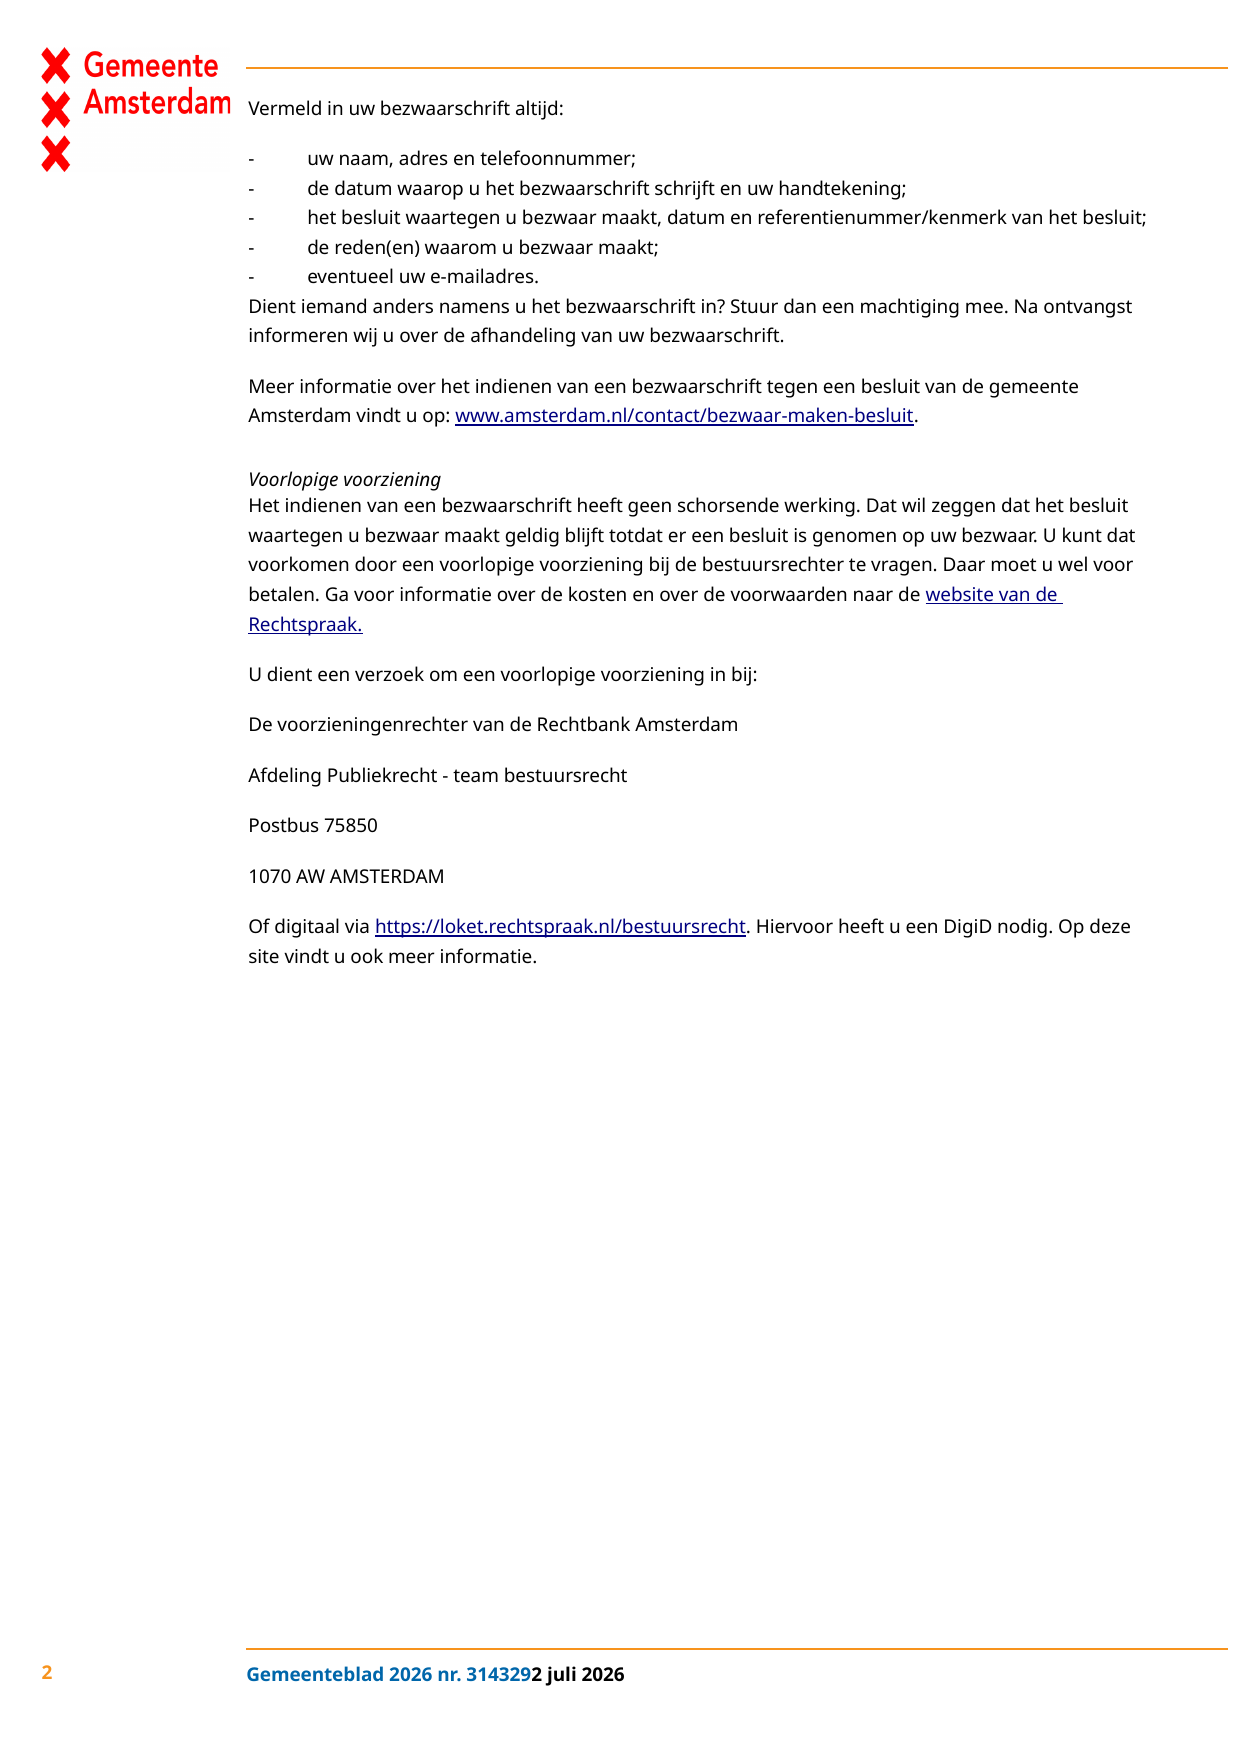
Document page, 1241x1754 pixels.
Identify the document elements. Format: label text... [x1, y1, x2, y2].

list eventueel uw e-mailadres. [248, 263, 1152, 289]
text Postbus 75850 [248, 812, 1152, 838]
text De voorzieningenrechter van de Rechtbank Amsterdam [248, 712, 1152, 737]
text Meer informatie over het indienen van een bezwaarschrift tegen een besluit van de gemeente Amsterdam vindt u op: www.amsterdam.nl/contact/bezwaar-maken-besluit. [248, 373, 1152, 428]
text 1070 AW AMSTERDAM [248, 863, 1152, 888]
list de datum waarop u het bezwaarschrift schrijft en uw handtekening; [248, 175, 1152, 201]
list uw naam, adres en telefoonnummer; [248, 145, 1152, 171]
text U dient een verzoek om een voorlopige voorziening in bij: [248, 661, 1152, 687]
text Het indienen van een bezwaarschrift heeft geen schorsende werking. Dat wil zeggen dat het besluit waartegen u bezwaar maakt geldig blijft totdat er een besluit is genomen op uw bezwaar. U kunt dat voorkomen door een voorlopige voorziening bij de bestuursrechter te vragen. Daar moet u wel voor betalen. Ga voor informatie over de kosten en over de voorwaarden naar de website van de Rechtspraak. [248, 492, 1152, 636]
text Dient iemand anders namens u het bezwaarschrift in? Stuur dan een machtiging mee. Na ontvangst informeren wij u over de afhandeling van uw bezwaarschrift. [248, 293, 1152, 348]
text Voorlopige voorziening [248, 467, 1152, 492]
text Afdeling Publiekrecht - team bestuursrecht [248, 762, 1152, 788]
text Vermeld in uw bezwaarschrift altijd: [248, 95, 1152, 121]
picture [41, 47, 231, 172]
list de reden(en) waarom u bezwaar maakt; [248, 234, 1152, 260]
text Of digitaal via https://loket.rechtspraak.nl/bestuursrecht. Hiervoor heeft u een DigiD nodig. Op deze site vindt u ook meer informatie. [248, 913, 1152, 968]
list het besluit waartegen u bezwaar maakt, datum en referentienummer/kenmerk van het besluit; [248, 204, 1152, 230]
